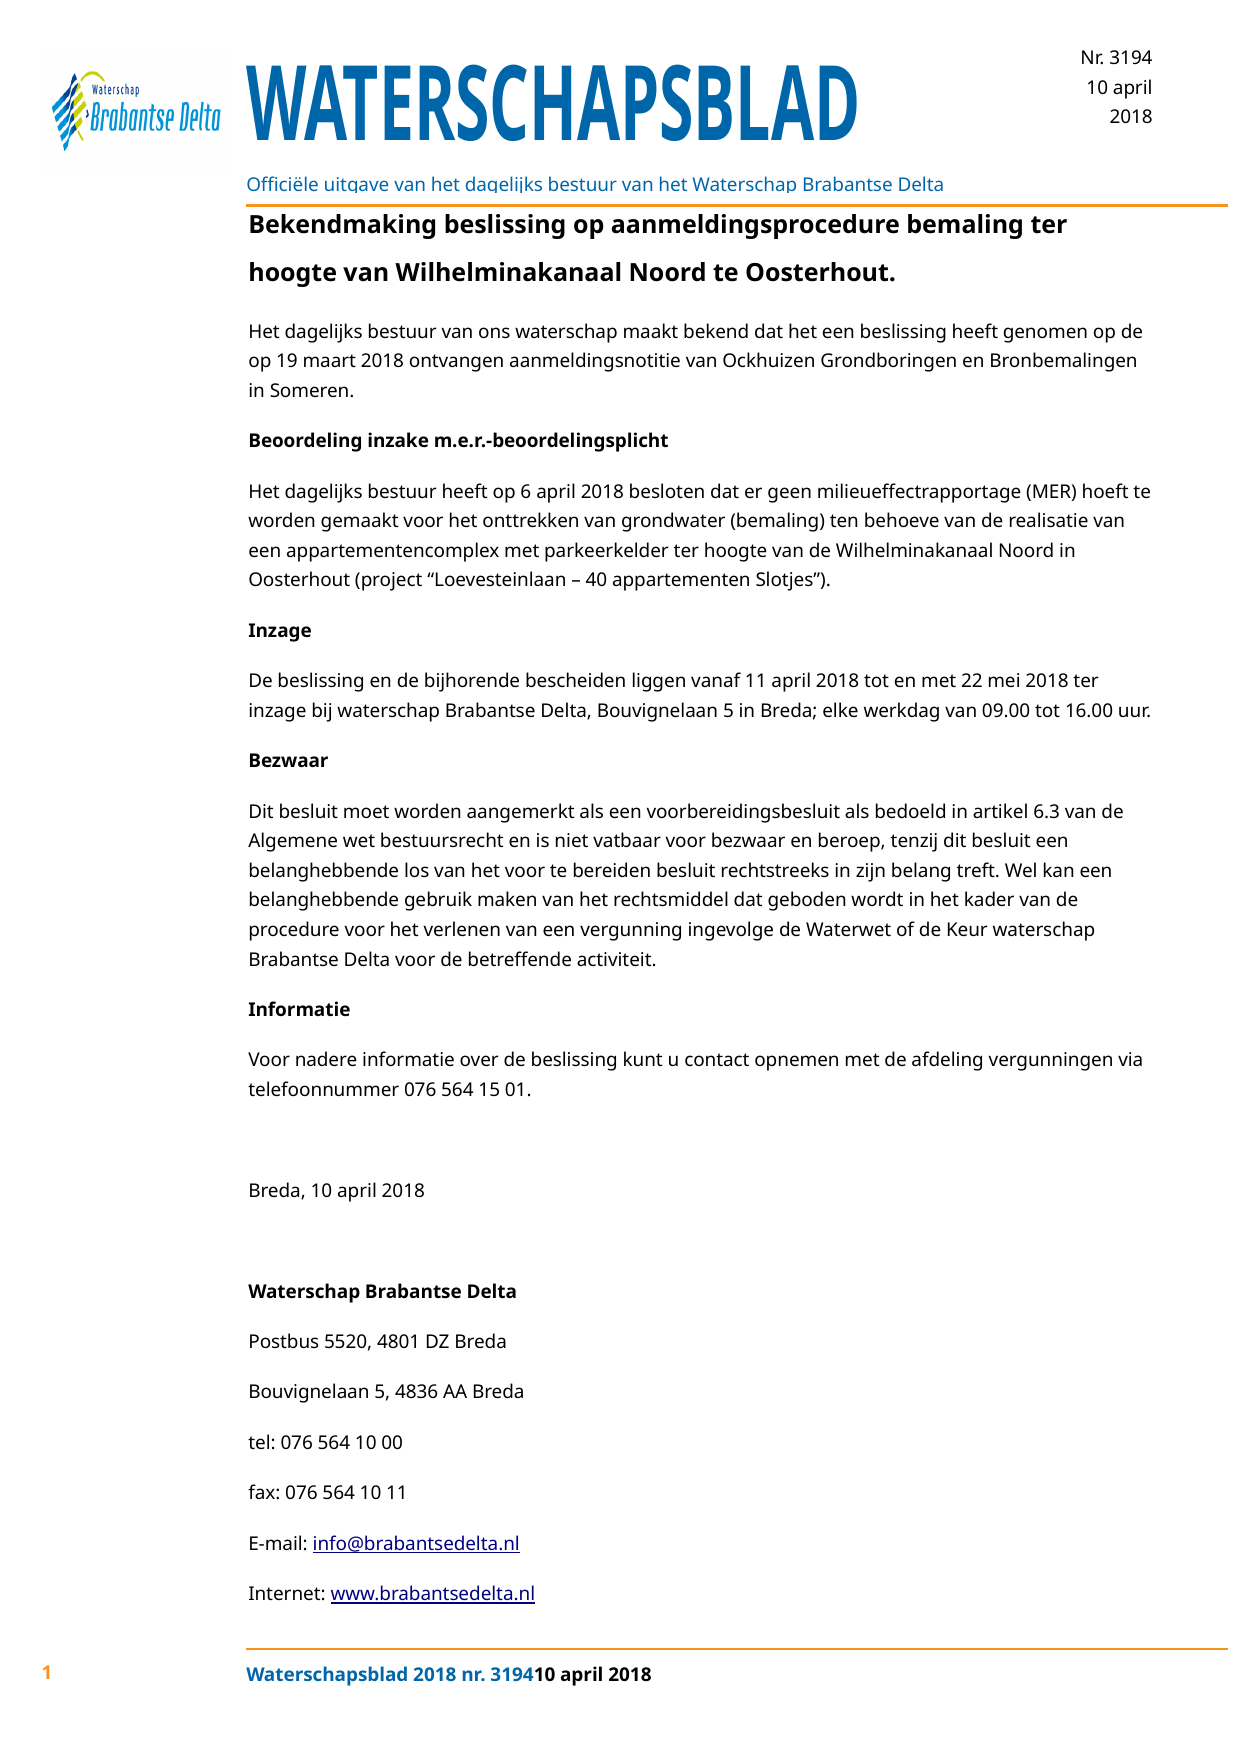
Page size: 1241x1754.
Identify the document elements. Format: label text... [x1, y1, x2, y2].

text Voor nadere informatie over de beslissing kunt u contact opnemen met de afdeling vergunningen via telefoonnummer 076 564 15 01. [248, 1047, 1152, 1102]
text Dit besluit moet worden aangemerkt als een voorbereidingsbesluit als bedoeld in artikel 6.3 van de Algemene wet bestuursrecht en is niet vatbaar voor bezwaar en beroep, tenzij dit besluit een belanghebbende los van het voor te bereiden besluit rechtstreeks in zijn belang treft. Wel kan een belanghebbende gebruik maken van het rechtsmiddel dat geboden wordt in het kader van de procedure voor het verlenen van een vergunning ingevolge de Waterwet of de Keur waterschap Brabantse Delta voor de betreffende activiteit. [248, 798, 1152, 972]
text Het dagelijks bestuur heeft op 6 april 2018 besloten dat er geen milieueffectrapportage (MER) hoeft te worden gemaakt voor het onttrekken van grondwater (bemaling) ten behoeve van de realisatie van een appartementencomplex met parkeerkelder ter hoogte van de Wilhelminakanaal Noord in Oosterhout (project “Loevesteinlaan – 40 appartementen Slotjes”). [248, 478, 1152, 592]
text Waterschap Brabantse Delta [248, 1278, 1152, 1304]
text Informatie [248, 996, 1152, 1022]
text Het dagelijks bestuur van ons waterschap maakt bekend dat het een beslissing heeft genomen op de op 19 maart 2018 ontvangen aanmeldingsnotitie van Ockhuizen Grondboringen en Bronbemalingen in Someren. [248, 318, 1152, 403]
text De beslissing en de bijhorende bescheiden liggen vanaf 11 april 2018 tot en met 22 mei 2018 ter inzage bij waterschap Brabantse Delta, Bouvignelaan 5 in Breda; elke werkdag van 09.00 tot 16.00 uur. [248, 667, 1152, 723]
text Postbus 5520, 4801 DZ Breda [248, 1328, 1152, 1354]
text fax: 076 564 10 11 [248, 1479, 1152, 1505]
text Bezwaar [248, 747, 1152, 773]
text Bouvignelaan 5, 4836 AA Breda [248, 1379, 1152, 1404]
text Breda, 10 april 2018 [248, 1177, 1152, 1203]
text Beoordeling inzake m.e.r.-beoordelingsplicht [248, 427, 1152, 453]
text Inzage [248, 617, 1152, 643]
text tel: 076 564 10 00 [248, 1429, 1152, 1455]
text Bekendmaking beslissing op aanmeldingsprocedure bemaling ter hoogte van Wilhelminakanaal Noord te Oosterhout. [248, 207, 1152, 288]
picture [41, 47, 231, 172]
text E-mail: info@brabantsedelta.nl [248, 1530, 1152, 1556]
text Internet: www.brabantsedelta.nl [248, 1580, 1152, 1606]
